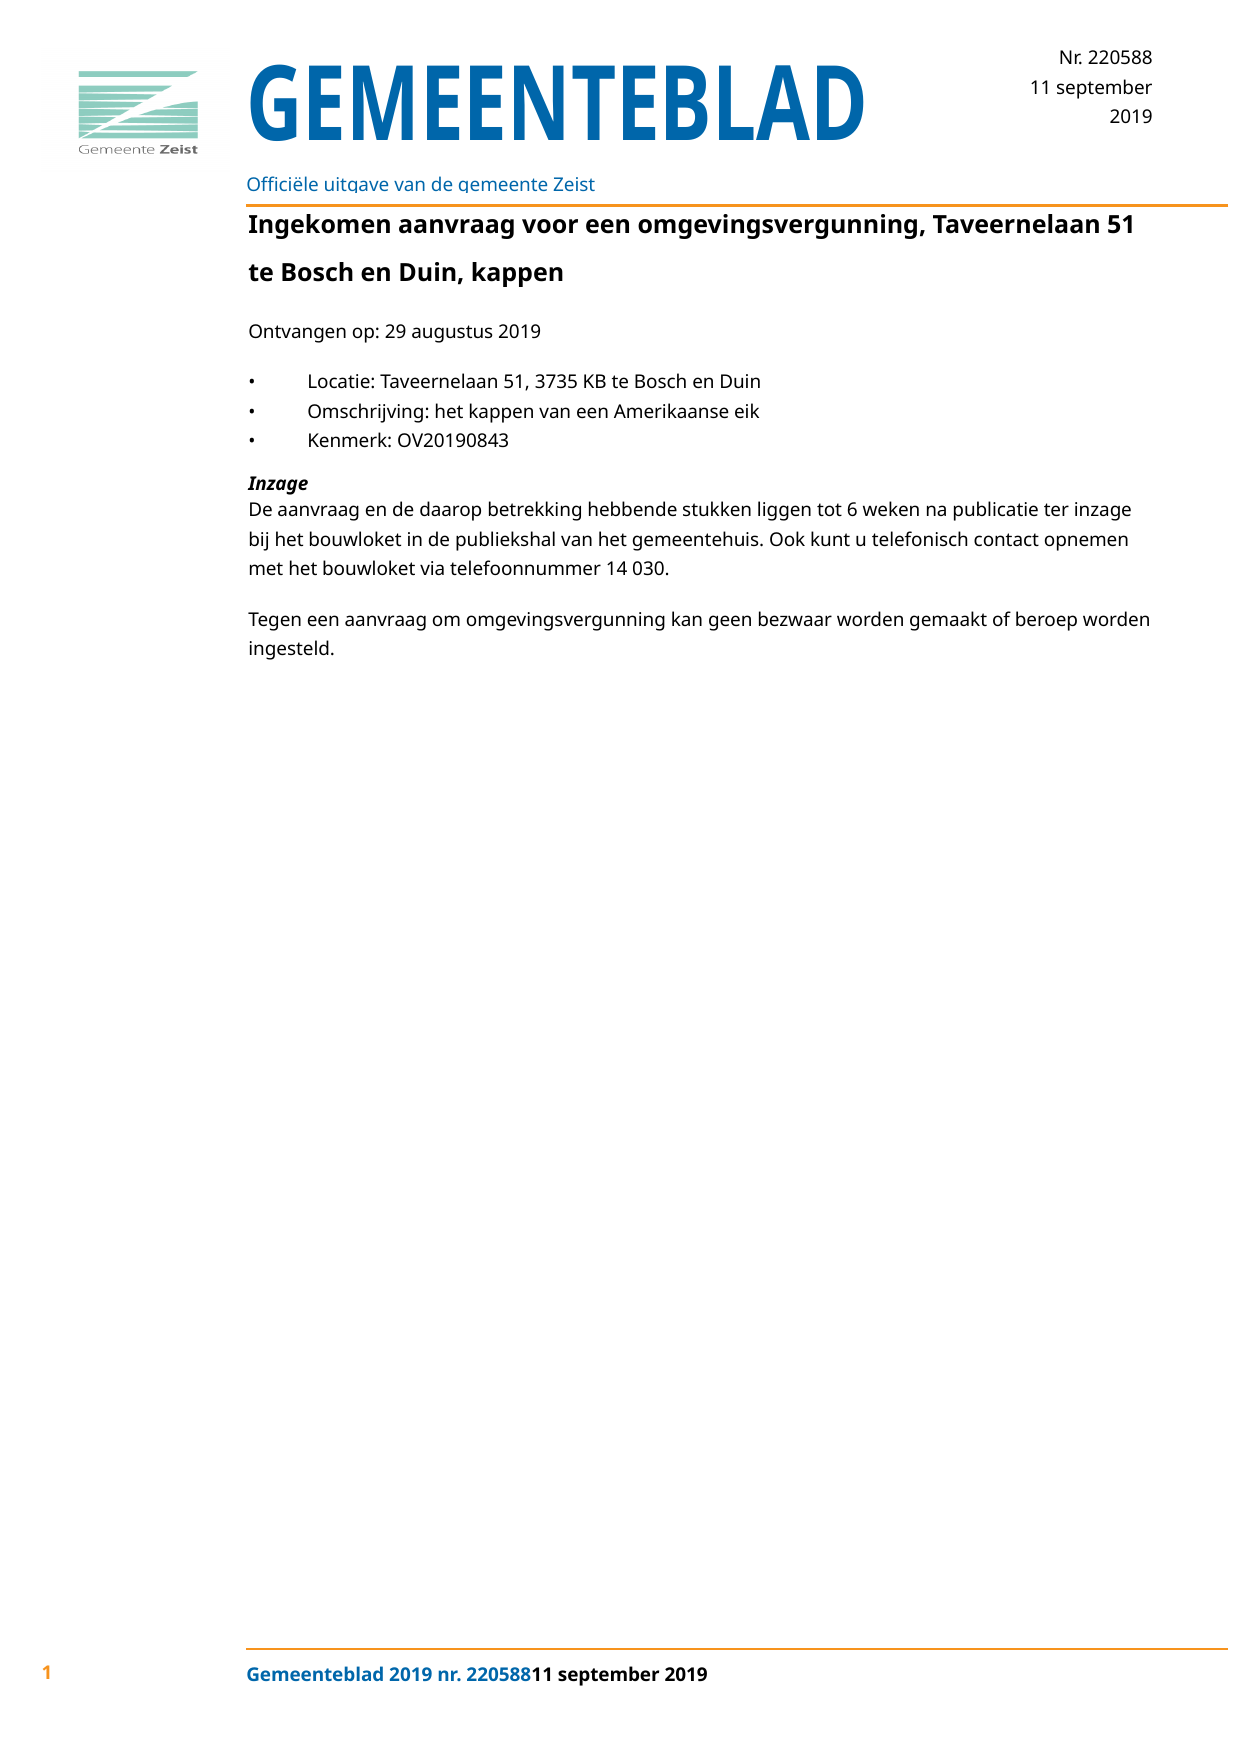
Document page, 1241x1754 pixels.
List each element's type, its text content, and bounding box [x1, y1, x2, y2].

text Tegen een aanvraag om omgevingsvergunning kan geen bezwaar worden gemaakt of beroep worden ingesteld. [248, 606, 1152, 661]
text Inzage [248, 471, 1152, 496]
text De aanvraag en de daarop betrekking hebbende stukken liggen tot 6 weken na publicatie ter inzage bij het bouwloket in de publiekshal van het gemeentehuis. Ook kunt u telefonisch contact opnemen met het bouwloket via telefoonnummer 14 030. [248, 496, 1152, 581]
text Ingekomen aanvraag voor een omgevingsvergunning, Taveernelaan 51 te Bosch en Duin, kappen [248, 207, 1152, 288]
text Ontvangen op: 29 augustus 2019 [248, 318, 1152, 344]
list Kenmerk: OV20190843 [248, 427, 1152, 453]
picture [41, 47, 231, 172]
list Locatie: Taveernelaan 51, 3735 KB te Bosch en Duin [248, 368, 1152, 394]
list Omschrijving: het kappen van een Amerikaanse eik [248, 398, 1152, 424]
